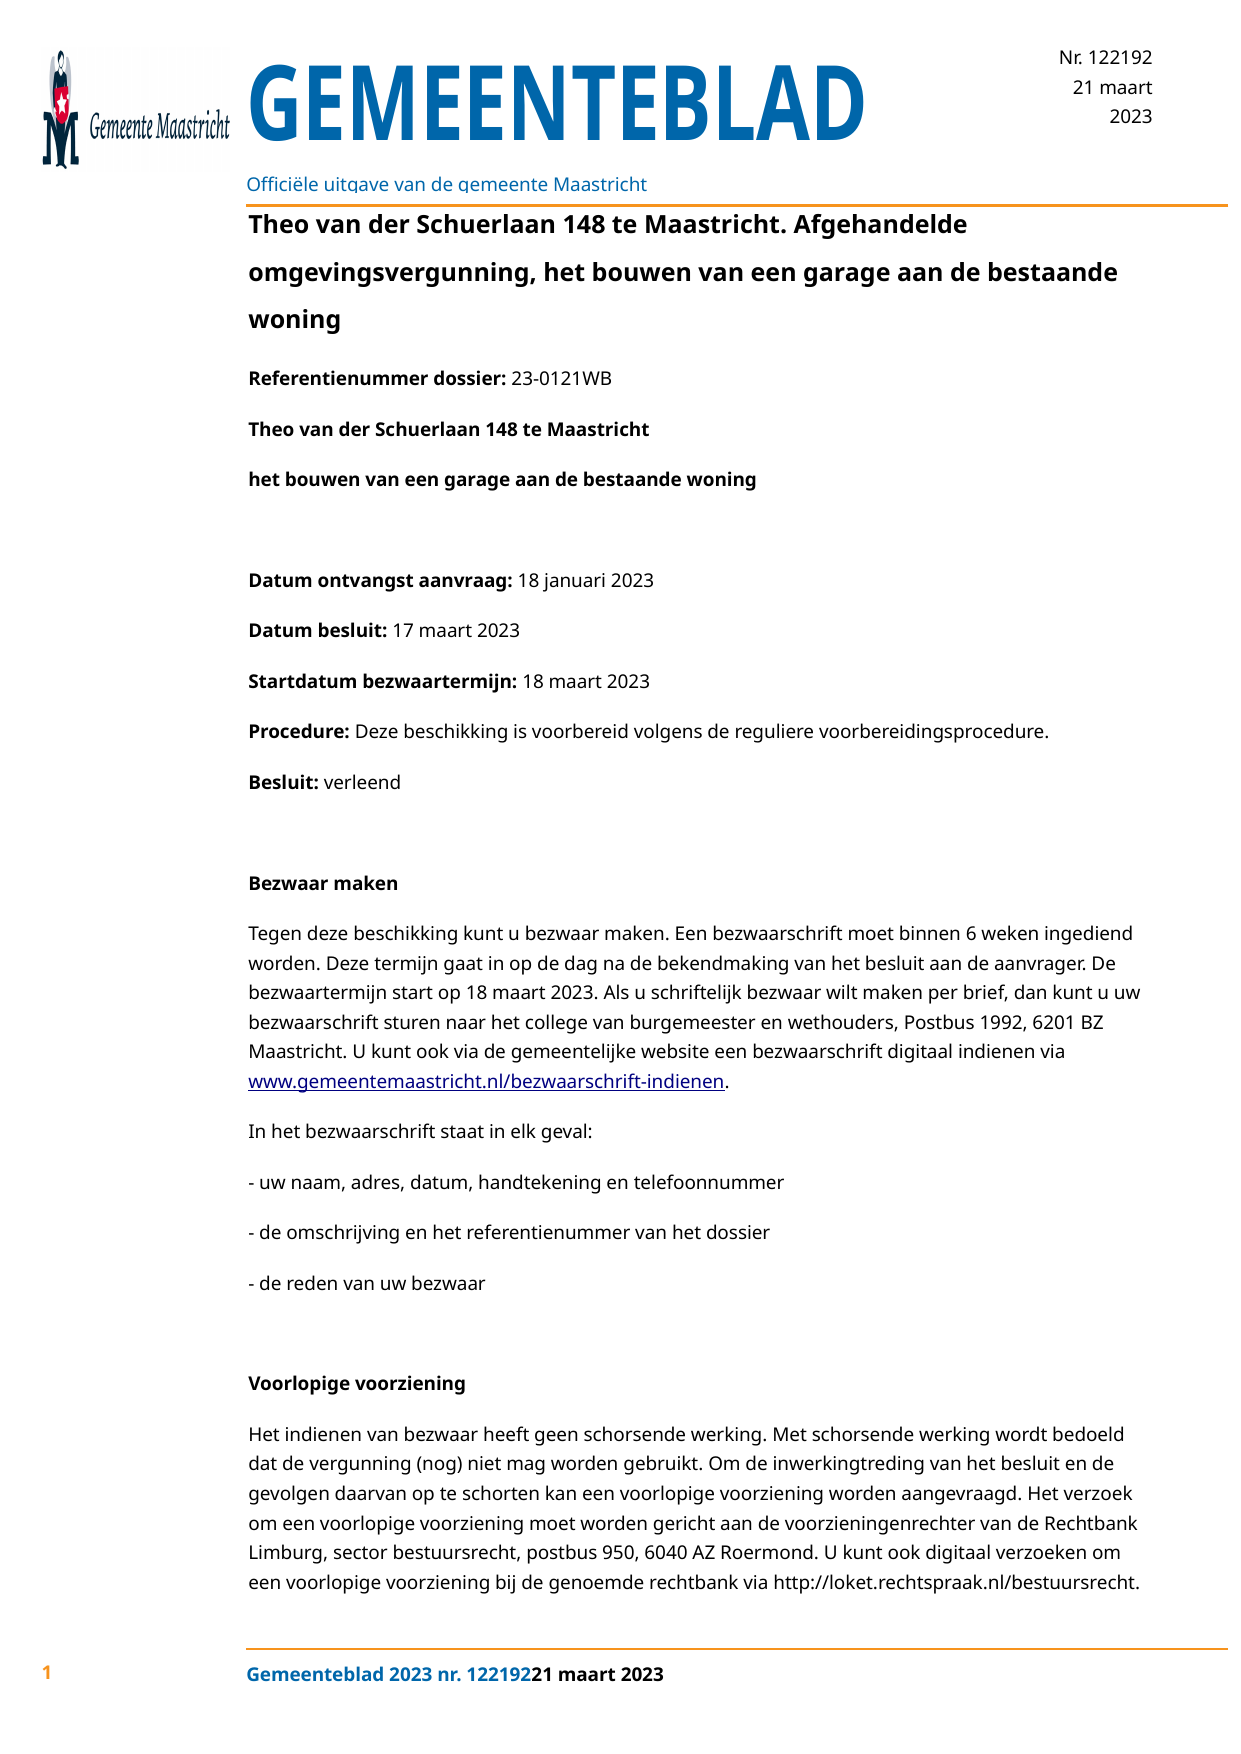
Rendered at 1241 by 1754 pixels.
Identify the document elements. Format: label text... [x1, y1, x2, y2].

text Voorlopige voorziening [248, 1371, 1152, 1396]
text Startdatum bezwaartermijn: 18 maart 2023 [248, 668, 1152, 694]
text Theo van der Schuerlaan 148 te Maastricht [248, 416, 1152, 442]
text Procedure: Deze beschikking is voorbereid volgens de reguliere voorbereidingsprocedure. [248, 718, 1152, 744]
text Theo van der Schuerlaan 148 te Maastricht. Afgehandelde omgevingsvergunning, het bouwen van een garage aan de bestaande woning [248, 207, 1152, 336]
picture [41, 47, 231, 172]
text - uw naam, adres, datum, handtekening en telefoonnummer [248, 1169, 1152, 1194]
text Referentienummer dossier: 23-0121WB [248, 366, 1152, 391]
text In het bezwaarschrift staat in elk geval: [248, 1118, 1152, 1144]
text Het indienen van bezwaar heeft geen schorsende werking. Met schorsende werking wordt bedoeld dat de vergunning (nog) niet mag worden gebruikt. Om de inwerkingtreding van het besluit en de gevolgen daarvan op te schorten kan een voorlopige voorziening worden aangevraagd. Het verzoek om een voorlopige voorziening moet worden gericht aan de voorzieningenrechter van de Rechtbank Limburg, sector bestuursrecht, postbus 950, 6040 AZ Roermond. U kunt ook digitaal verzoeken om een voorlopige voorziening bij de genoemde rechtbank via http://loket.rechtspraak.nl/bestuursrecht. [248, 1421, 1152, 1594]
text Datum besluit: 17 maart 2023 [248, 618, 1152, 643]
text Besluit: verleend [248, 769, 1152, 794]
text Datum ontvangst aanvraag: 18 januari 2023 [248, 567, 1152, 593]
text - de reden van uw bezwaar [248, 1270, 1152, 1295]
text het bouwen van een garage aan de bestaande woning [248, 466, 1152, 492]
text Bezwaar maken [248, 870, 1152, 895]
text Tegen deze beschikking kunt u bezwaar maken. Een bezwaarschrift moet binnen 6 weken ingediend worden. Deze termijn gaat in op de dag na de bekendmaking van het besluit aan de aanvrager. De bezwaartermijn start op 18 maart 2023. Als u schriftelijk bezwaar wilt maken per brief, dan kunt u uw bezwaarschrift sturen naar het college van burgemeester en wethouders, Postbus 1992, 6201 BZ Maastricht. U kunt ook via de gemeentelijke website een bezwaarschrift digitaal indienen via www.gemeentemaastricht.nl/bezwaarschrift-indienen. [248, 920, 1152, 1094]
text - de omschrijving en het referentienummer van het dossier [248, 1219, 1152, 1245]
